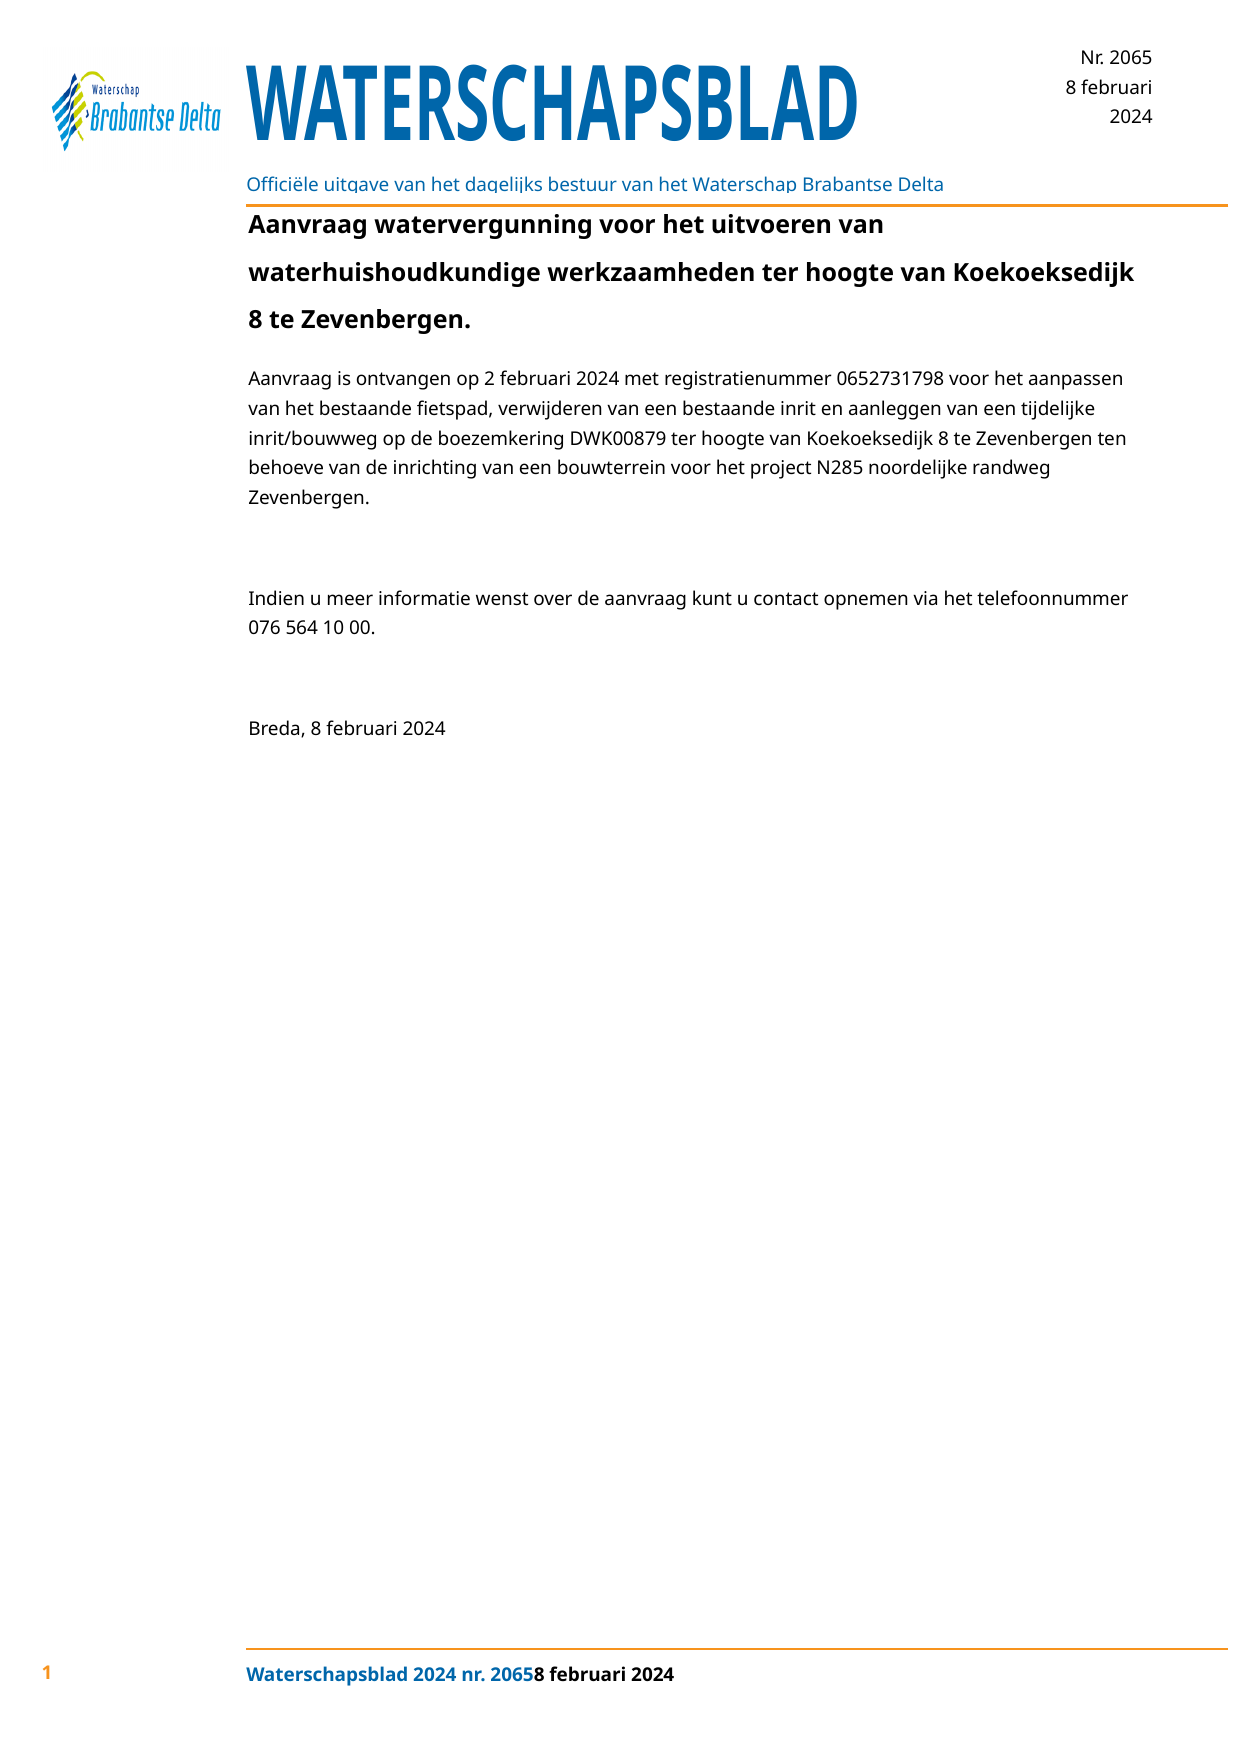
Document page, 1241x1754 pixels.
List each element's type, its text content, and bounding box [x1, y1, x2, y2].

text Aanvraag is ontvangen op 2 februari 2024 met registratienummer 0652731798 voor het aanpassen van het bestaande fietspad, verwijderen van een bestaande inrit en aanleggen van een tijdelijke inrit/bouwweg op de boezemkering DWK00879 ter hoogte van Koekoeksedijk 8 te Zevenbergen ten behoeve van de inrichting van een bouwterrein voor het project N285 noordelijke randweg Zevenbergen. [248, 366, 1152, 509]
picture [41, 47, 231, 172]
text Indien u meer informatie wenst over de aanvraag kunt u contact opnemen via het telefoonnummer 076 564 10 00. [248, 585, 1152, 640]
text Breda, 8 februari 2024 [248, 715, 1152, 741]
text Aanvraag watervergunning voor het uitvoeren van waterhuishoudkundige werkzaamheden ter hoogte van Koekoeksedijk 8 te Zevenbergen. [248, 207, 1152, 336]
